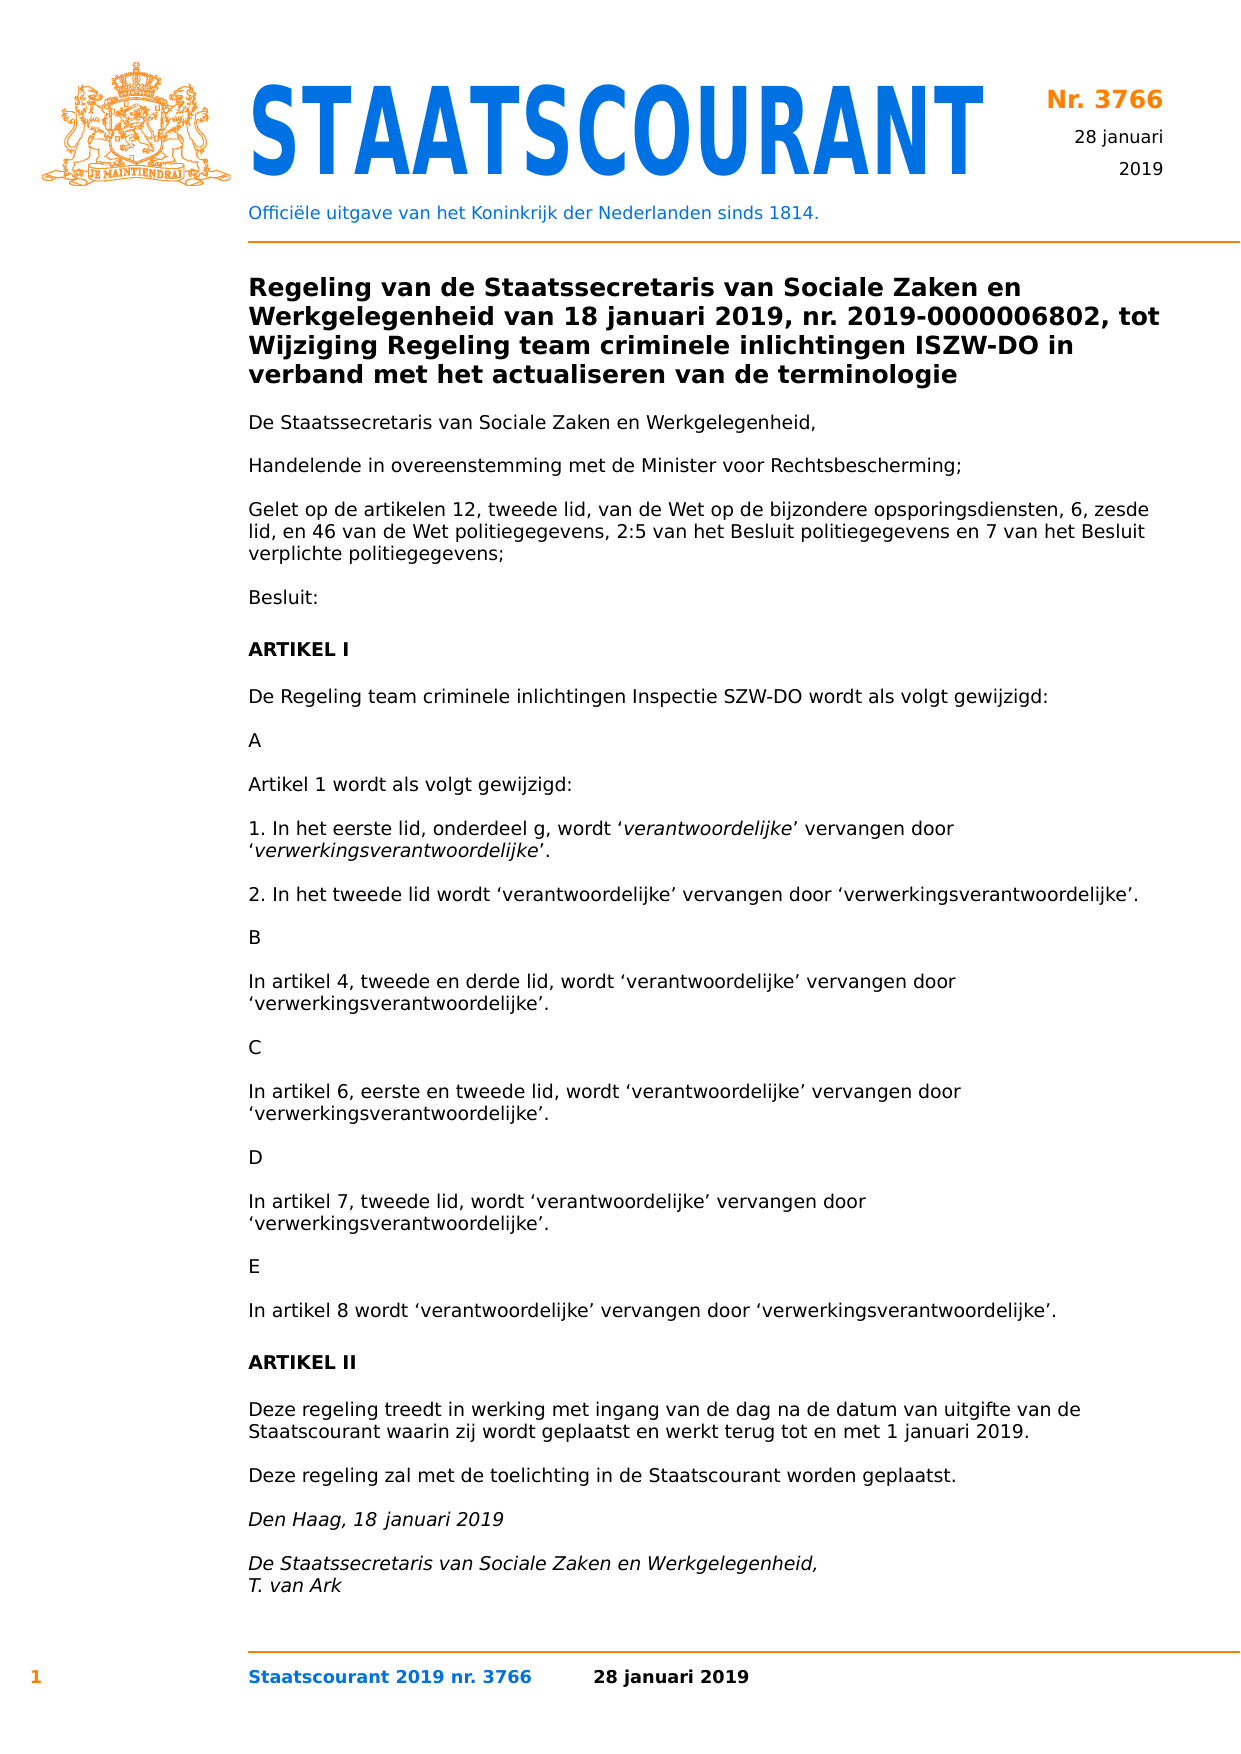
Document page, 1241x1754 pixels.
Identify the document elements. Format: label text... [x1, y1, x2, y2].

subtitle ARTIKEL I [248, 639, 1163, 661]
table_header Nr. 3766 [998, 62, 1240, 121]
subtitle ARTIKEL II [248, 1352, 1163, 1374]
text A [248, 730, 1163, 752]
text B [248, 927, 1163, 949]
text Artikel 1 wordt als volgt gewijzigd: [248, 774, 1163, 796]
table_header STAATSCOURANT [248, 62, 998, 203]
text De Staatssecretaris van Sociale Zaken en Werkgelegenheid, [248, 412, 1163, 433]
text In artikel 7, tweede lid, wordt ‘verantwoordelijke’ vervangen door ‘verwerkingsverantwoordelijke’. [248, 1191, 1163, 1234]
text C [248, 1037, 1163, 1059]
text 1. In het eerste lid, onderdeel g, wordt ‘verantwoordelijke’ vervangen door ‘verwerkingsverantwoordelijke’. [248, 818, 1163, 862]
subtitle Regeling van de Staatssecretaris van Sociale Zaken en Werkgelegenheid van 18 januari 2019, nr. 2019-0000006802, tot Wijziging Regeling team criminele inlichtingen ISZW-DO in verband met het actualiseren van de terminologie [248, 273, 1163, 390]
text 2. In het tweede lid wordt ‘verantwoordelijke’ vervangen door ‘verwerkingsverantwoordelijke’. [248, 883, 1163, 905]
text De Regeling team criminele inlichtingen Inspectie SZW-DO wordt als volgt gewijzigd: [248, 686, 1163, 708]
text Den Haag, 18 januari 2019 [248, 1509, 1163, 1531]
picture [41, 62, 231, 186]
table_header [25, 62, 248, 241]
table_cell 2019 [998, 153, 1240, 203]
text In artikel 4, tweede en derde lid, wordt ‘verantwoordelijke’ vervangen door ‘verwerkingsverantwoordelijke’. [248, 971, 1163, 1015]
table_cell Officiële uitgave van het Koninkrijk der Nederlanden sinds 1814. [248, 203, 1240, 241]
table_cell 28 januari [998, 121, 1240, 153]
text De Staatssecretaris van Sociale Zaken en Werkgelegenheid, T. van Ark [248, 1553, 1163, 1597]
text Deze regeling zal met de toelichting in de Staatscourant worden geplaatst. [248, 1465, 1163, 1487]
text In artikel 8 wordt ‘verantwoordelijke’ vervangen door ‘verwerkingsverantwoordelijke’. [248, 1300, 1163, 1322]
text E [248, 1256, 1163, 1278]
text Deze regeling treedt in werking met ingang van de dag na de datum van uitgifte van de Staatscourant waarin zij wordt geplaatst en werkt terug tot en met 1 januari 2019. [248, 1399, 1163, 1443]
text Besluit: [248, 587, 1163, 609]
text Gelet op de artikelen 12, tweede lid, van de Wet op de bijzondere opsporingsdiensten, 6, zesde lid, en 46 van de Wet politiegegevens, 2:5 van het Besluit politiegegevens en 7 van het Besluit verplichte politiegegevens; [248, 499, 1163, 565]
text In artikel 6, eerste en tweede lid, wordt ‘verantwoordelijke’ vervangen door ‘verwerkingsverantwoordelijke’. [248, 1081, 1163, 1125]
text D [248, 1147, 1163, 1169]
text Handelende in overeenstemming met de Minister voor Rechtsbescherming; [248, 455, 1163, 477]
